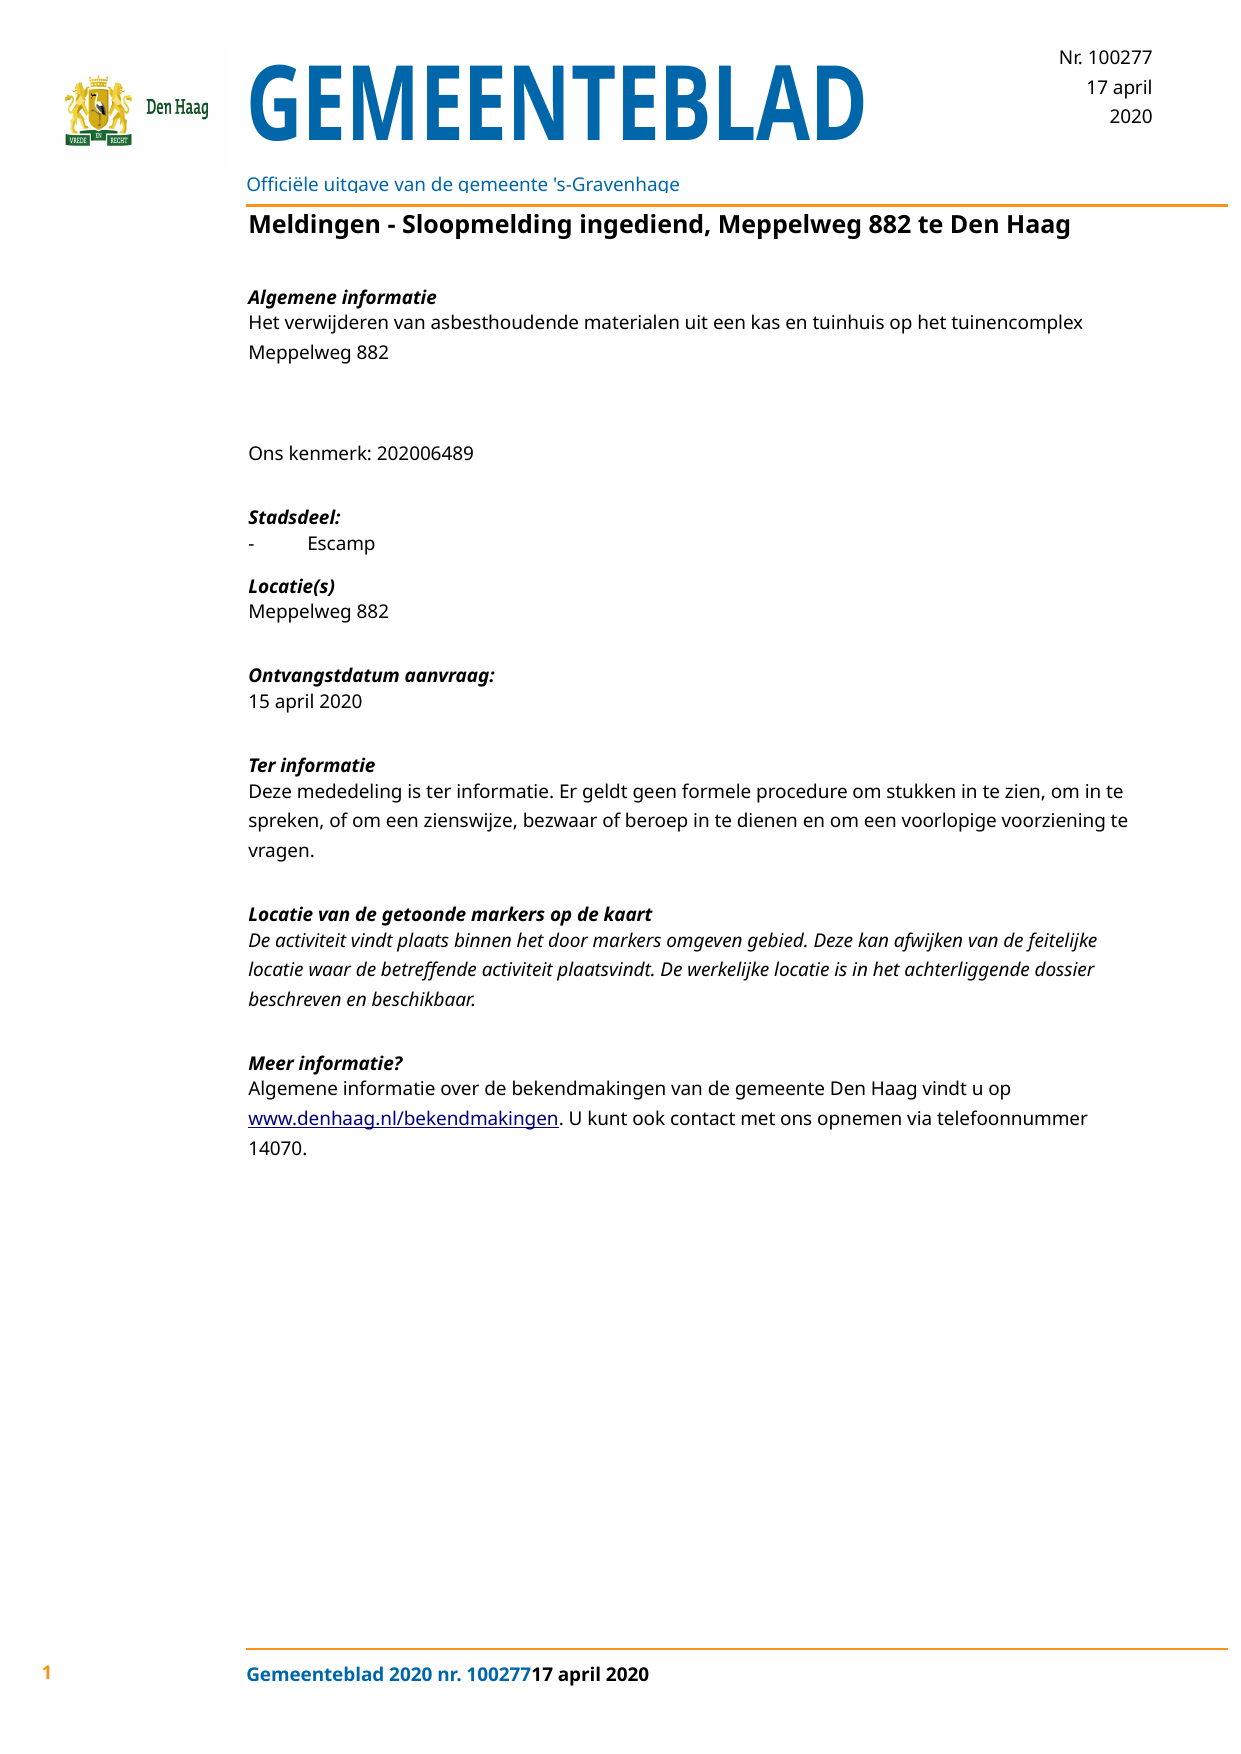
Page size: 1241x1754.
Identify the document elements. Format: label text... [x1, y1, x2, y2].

text Meer informatie? [248, 1050, 1152, 1076]
text Algemene informatie over de bekendmakingen van de gemeente Den Haag vindt u op www.denhaag.nl/bekendmakingen. U kunt ook contact met ons opnemen via telefoonnummer 14070. [248, 1076, 1152, 1161]
text Locatie(s) [248, 573, 1152, 598]
list Escamp [248, 530, 1152, 555]
text Algemene informatie [248, 284, 1152, 309]
text Deze mededeling is ter informatie. Er geldt geen formele procedure om stukken in te zien, om in te spreken, of om een zienswijze, bezwaar of beroep in te dienen en om een voorlopige voorziening te vragen. [248, 778, 1152, 863]
text Stadsdeel: [248, 504, 1152, 530]
text Meldingen - Sloopmelding ingediend, Meppelweg 882 te Den Haag [248, 207, 1152, 241]
text Ter informatie [248, 752, 1152, 778]
text Meppelweg 882 [248, 598, 1152, 624]
text De activiteit vindt plaats binnen het door markers omgeven gebied. Deze kan afwijken van de feitelijke locatie waar de betreffende activiteit plaatsvindt. De werkelijke locatie is in het achterliggende dossier beschreven en beschikbaar. [248, 927, 1152, 1012]
text 15 april 2020 [248, 688, 1152, 714]
text Het verwijderen van asbesthoudende materialen uit een kas en tuinhuis op het tuinencomplex Meppelweg 882 [248, 309, 1152, 365]
text Locatie van de getoonde markers op de kaart [248, 901, 1152, 927]
text Ontvangstdatum aanvraag: [248, 662, 1152, 688]
text Ons kenmerk: 202006489 [248, 440, 1152, 466]
picture [41, 47, 231, 172]
